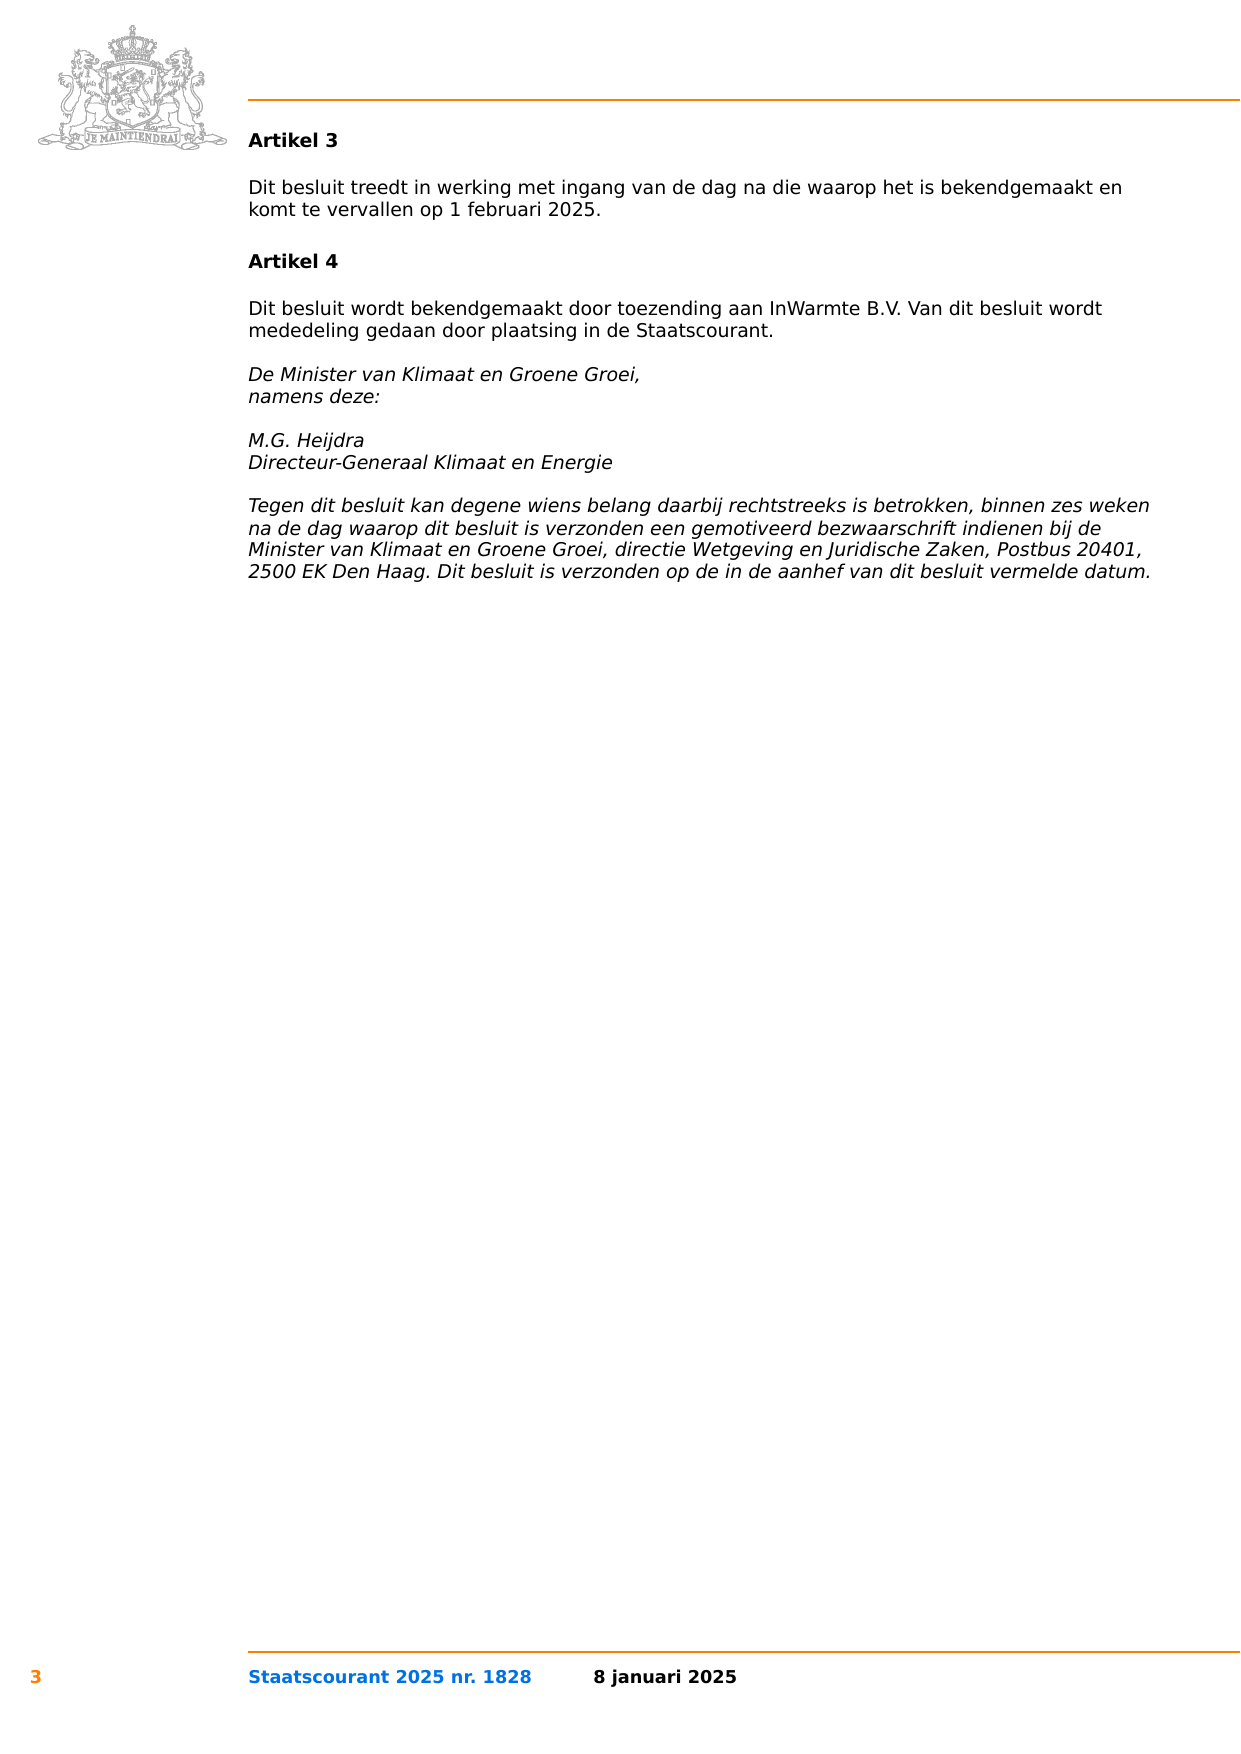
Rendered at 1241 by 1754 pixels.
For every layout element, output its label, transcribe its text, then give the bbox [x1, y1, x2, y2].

subtitle Artikel 3 [248, 130, 1163, 152]
text Dit besluit treedt in werking met ingang van de dag na die waarop het is bekendgemaakt en komt te vervallen op 1 februari 2025. [248, 177, 1163, 221]
text Dit besluit wordt bekendgemaakt door toezending aan InWarmte B.V. Van dit besluit wordt mededeling gedaan door plaatsing in de Staatscourant. [248, 298, 1163, 342]
text Tegen dit besluit kan degene wiens belang daarbij rechtstreeks is betrokken, binnen zes weken na de dag waarop dit besluit is verzonden een gemotiveerd bezwaarschrift indienen bij de Minister van Klimaat en Groene Groei, directie Wetgeving en Juridische Zaken, Postbus 20401, 2500 EK Den Haag. Dit besluit is verzonden op de in de aanhef van dit besluit vermelde datum. [248, 495, 1163, 583]
picture [38, 25, 227, 150]
subtitle Artikel 4 [248, 251, 1163, 273]
text De Minister van Klimaat en Groene Groei, namens deze: M.G. Heijdra Directeur-Generaal Klimaat en Energie [248, 364, 1163, 473]
